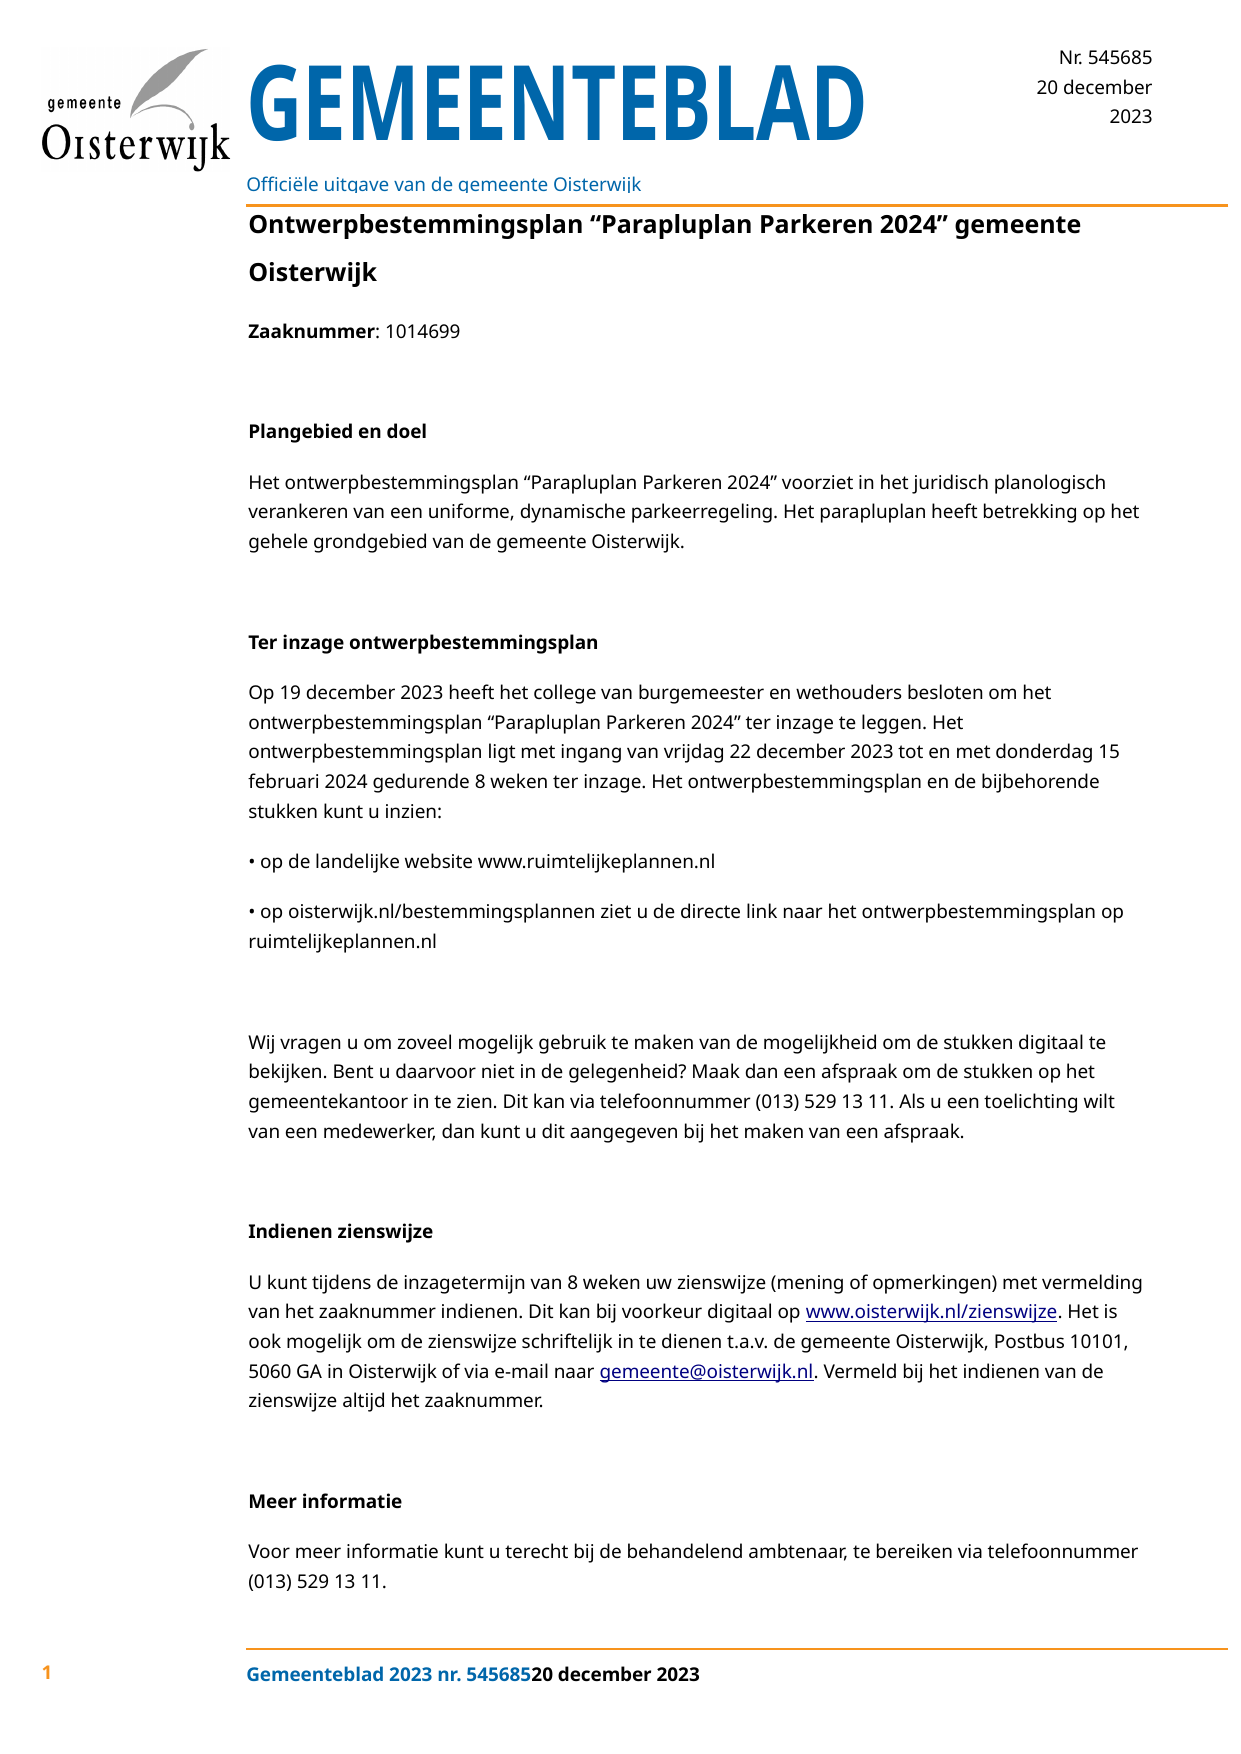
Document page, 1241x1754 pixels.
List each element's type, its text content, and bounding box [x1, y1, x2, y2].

text Meer informatie [248, 1488, 1152, 1514]
text Ter inzage ontwerpbestemmingsplan [248, 629, 1152, 655]
text Zaaknummer: 1014699 [248, 318, 1152, 344]
text • op oisterwijk.nl/bestemmingsplannen ziet u de directe link naar het ontwerpbestemmingsplan op ruimtelijkeplannen.nl [248, 899, 1152, 954]
text • op de landelijke website www.ruimtelijkeplannen.nl [248, 848, 1152, 874]
text Indienen zienswijze [248, 1219, 1152, 1244]
picture [41, 47, 231, 172]
text U kunt tijdens de inzagetermijn van 8 weken uw zienswijze (mening of opmerkingen) met vermelding van het zaaknummer indienen. Dit kan bij voorkeur digitaal op www.oisterwijk.nl/zienswijze. Het is ook mogelijk om de zienswijze schriftelijk in te dienen t.a.v. de gemeente Oisterwijk, Postbus 10101, 5060 GA in Oisterwijk of via e-mail naar gemeente@oisterwijk.nl. Vermeld bij het indienen van de zienswijze altijd het zaaknummer. [248, 1269, 1152, 1413]
text Op 19 december 2023 heeft het college van burgemeester en wethouders besloten om het ontwerpbestemmingsplan “Parapluplan Parkeren 2024” ter inzage te leggen. Het ontwerpbestemmingsplan ligt met ingang van vrijdag 22 december 2023 tot en met donderdag 15 februari 2024 gedurende 8 weken ter inzage. Het ontwerpbestemmingsplan en de bijbehorende stukken kunt u inzien: [248, 679, 1152, 824]
text Wij vragen u om zoveel mogelijk gebruik te maken van de mogelijkheid om de stukken digitaal te bekijken. Bent u daarvoor niet in de gelegenheid? Maak dan een afspraak om de stukken op het gemeentekantoor in te zien. Dit kan via telefoonnummer (013) 529 13 11. Als u een toelichting wilt van een medewerker, dan kunt u dit aangegeven bij het maken van een afspraak. [248, 1029, 1152, 1144]
text Voor meer informatie kunt u terecht bij de behandelend ambtenaar, te bereiken via telefoonnummer (013) 529 13 11. [248, 1539, 1152, 1594]
text Het ontwerpbestemmingsplan “Parapluplan Parkeren 2024” voorziet in het juridisch planologisch verankeren van een uniforme, dynamische parkeerregeling. Het parapluplan heeft betrekking op het gehele grondgebied van de gemeente Oisterwijk. [248, 469, 1152, 554]
text Plangebied en doel [248, 419, 1152, 444]
text Ontwerpbestemmingsplan “Parapluplan Parkeren 2024” gemeente Oisterwijk [248, 207, 1152, 288]
